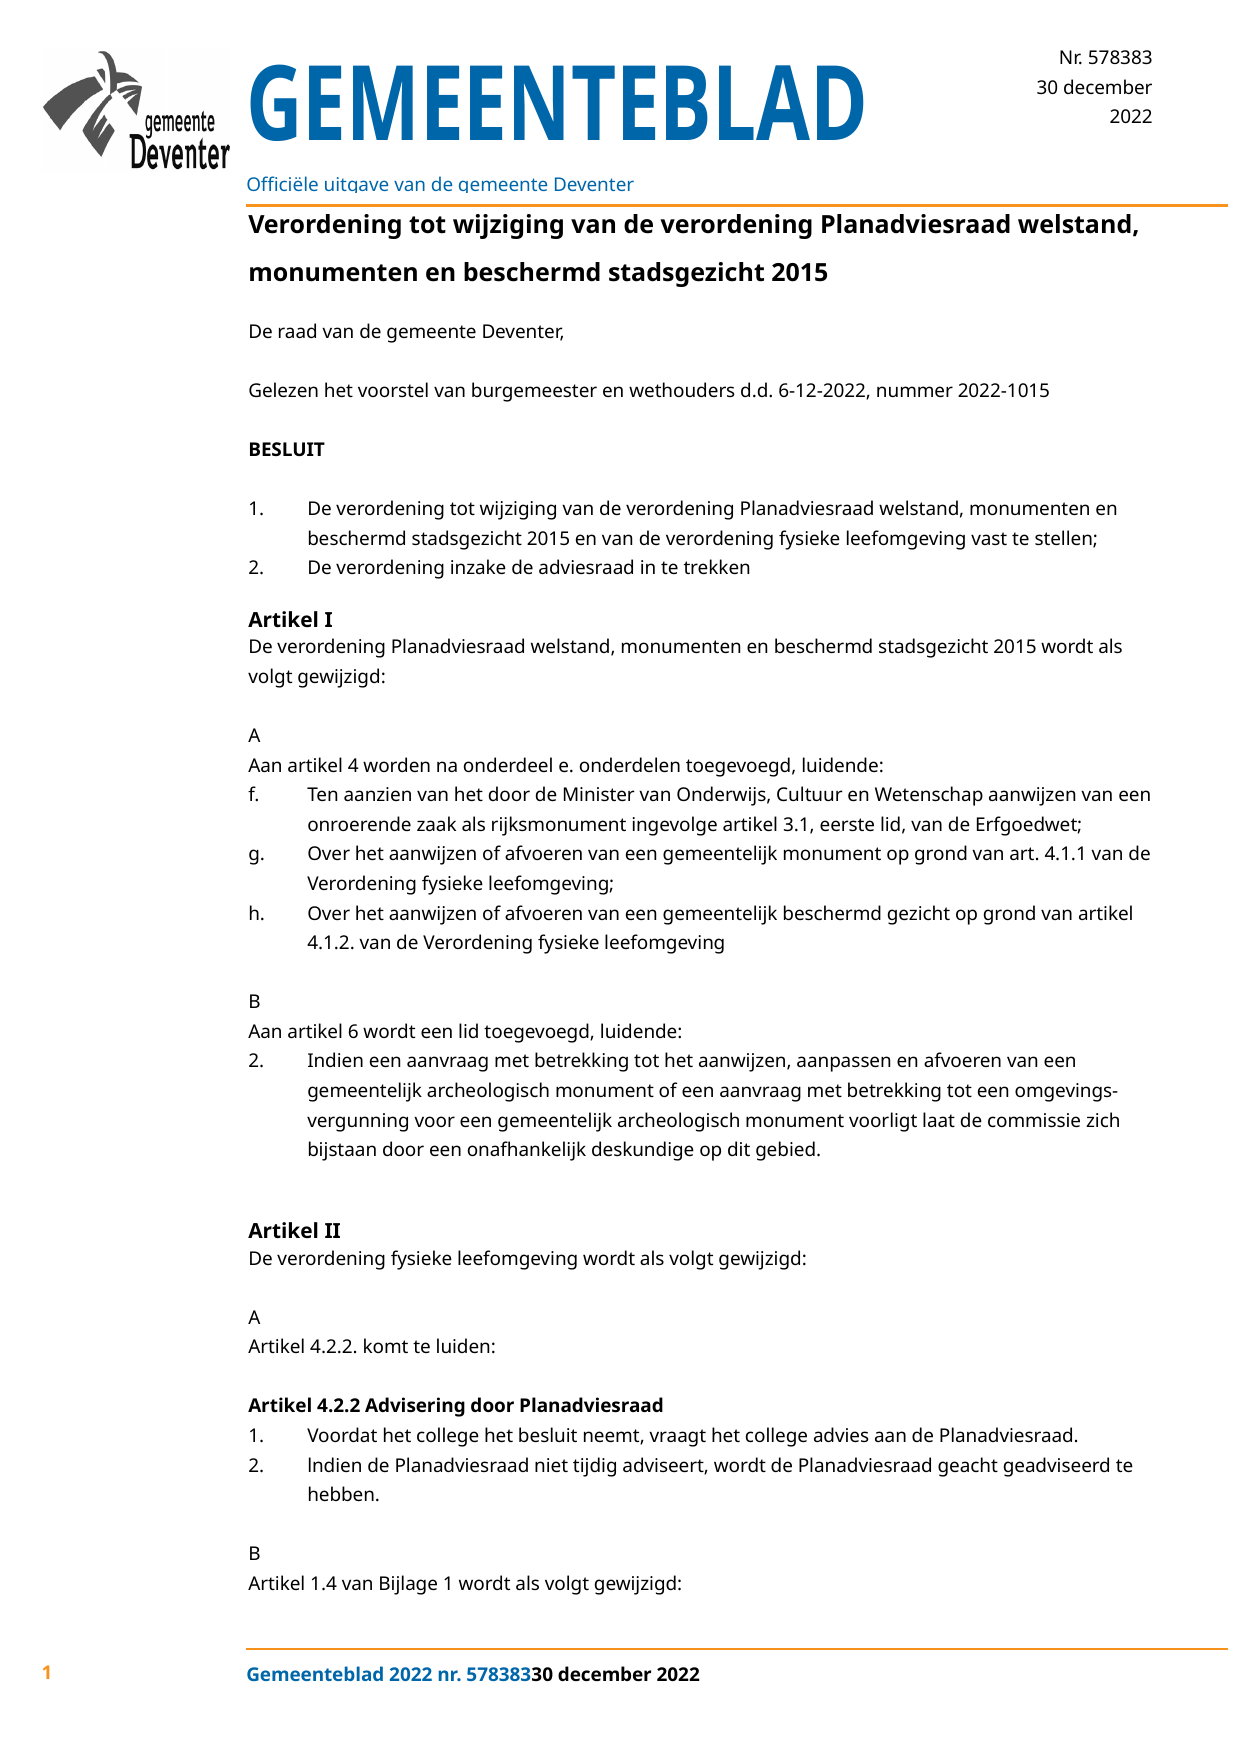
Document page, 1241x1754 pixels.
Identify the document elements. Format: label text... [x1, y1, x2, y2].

list De verordening tot wijziging van de verordening Planadviesraad welstand, monumenten en beschermd stadsgezicht 2015 en van de verordening fysieke leefomgeving vast te stellen; [248, 495, 1152, 551]
text Artikel I [248, 605, 1152, 633]
text Verordening tot wijziging van de verordening Planadviesraad welstand, monumenten en beschermd stadsgezicht 2015 [248, 207, 1152, 288]
text Aan artikel 6 wordt een lid toegevoegd, luidende: [248, 1018, 1152, 1044]
text Artikel 4.2.2. komt te luiden: [248, 1333, 1152, 1359]
text A [248, 1304, 1152, 1330]
list Over het aanwijzen of afvoeren van een gemeentelijk beschermd gezicht op grond van artikel 4.1.2. van de Verordening fysieke leefomgeving [248, 900, 1152, 955]
text B [248, 1541, 1152, 1566]
text De verordening fysieke leefomgeving wordt als volgt gewijzigd: [248, 1245, 1152, 1271]
text Artikel II [248, 1216, 1152, 1245]
text De raad van de gemeente Deventer, [248, 318, 1152, 344]
text BESLUIT [248, 436, 1152, 462]
picture [41, 47, 231, 172]
list Over het aanwijzen of afvoeren van een gemeentelijk monument op grond van art. 4.1.1 van de Verordening fysieke leefomgeving; [248, 841, 1152, 896]
text Artikel 4.2.2 Advisering door Planadviesraad [248, 1393, 1152, 1418]
list Voordat het college het besluit neemt, vraagt het college advies aan de Planadviesraad. [248, 1422, 1152, 1448]
list De verordening inzake de adviesraad in te trekken [248, 554, 1152, 580]
text Aan artikel 4 worden na onderdeel e. onderdelen toegevoegd, luidende: [248, 752, 1152, 777]
list Ten aanzien van het door de Minister van Onderwijs, Cultuur en Wetenschap aanwijzen van een onroerende zaak als rijksmonument ingevolge artikel 3.1, eerste lid, van de Erfgoedwet; [248, 781, 1152, 837]
text Artikel 1.4 van Bijlage 1 wordt als volgt gewijzigd: [248, 1570, 1152, 1596]
text De verordening Planadviesraad welstand, monumenten en beschermd stadsgezicht 2015 wordt als volgt gewijzigd: [248, 633, 1152, 689]
list Indien een aanvraag met betrekking tot het aanwijzen, aanpassen en afvoeren van een gemeentelijk archeologisch monument of een aanvraag met betrekking tot een omgevings-vergunning voor een gemeentelijk archeologisch monument voorligt laat de commissie zich bijstaan door een onafhankelijk deskundige op dit gebied. [248, 1048, 1152, 1162]
list lndien de Planadviesraad niet tijdig adviseert, wordt de Planadviesraad geacht geadviseerd te hebben. [248, 1452, 1152, 1507]
text B [248, 988, 1152, 1014]
text A [248, 722, 1152, 748]
text Gelezen het voorstel van burgemeester en wethouders d.d. 6-12-2022, nummer 2022-1015 [248, 377, 1152, 403]
